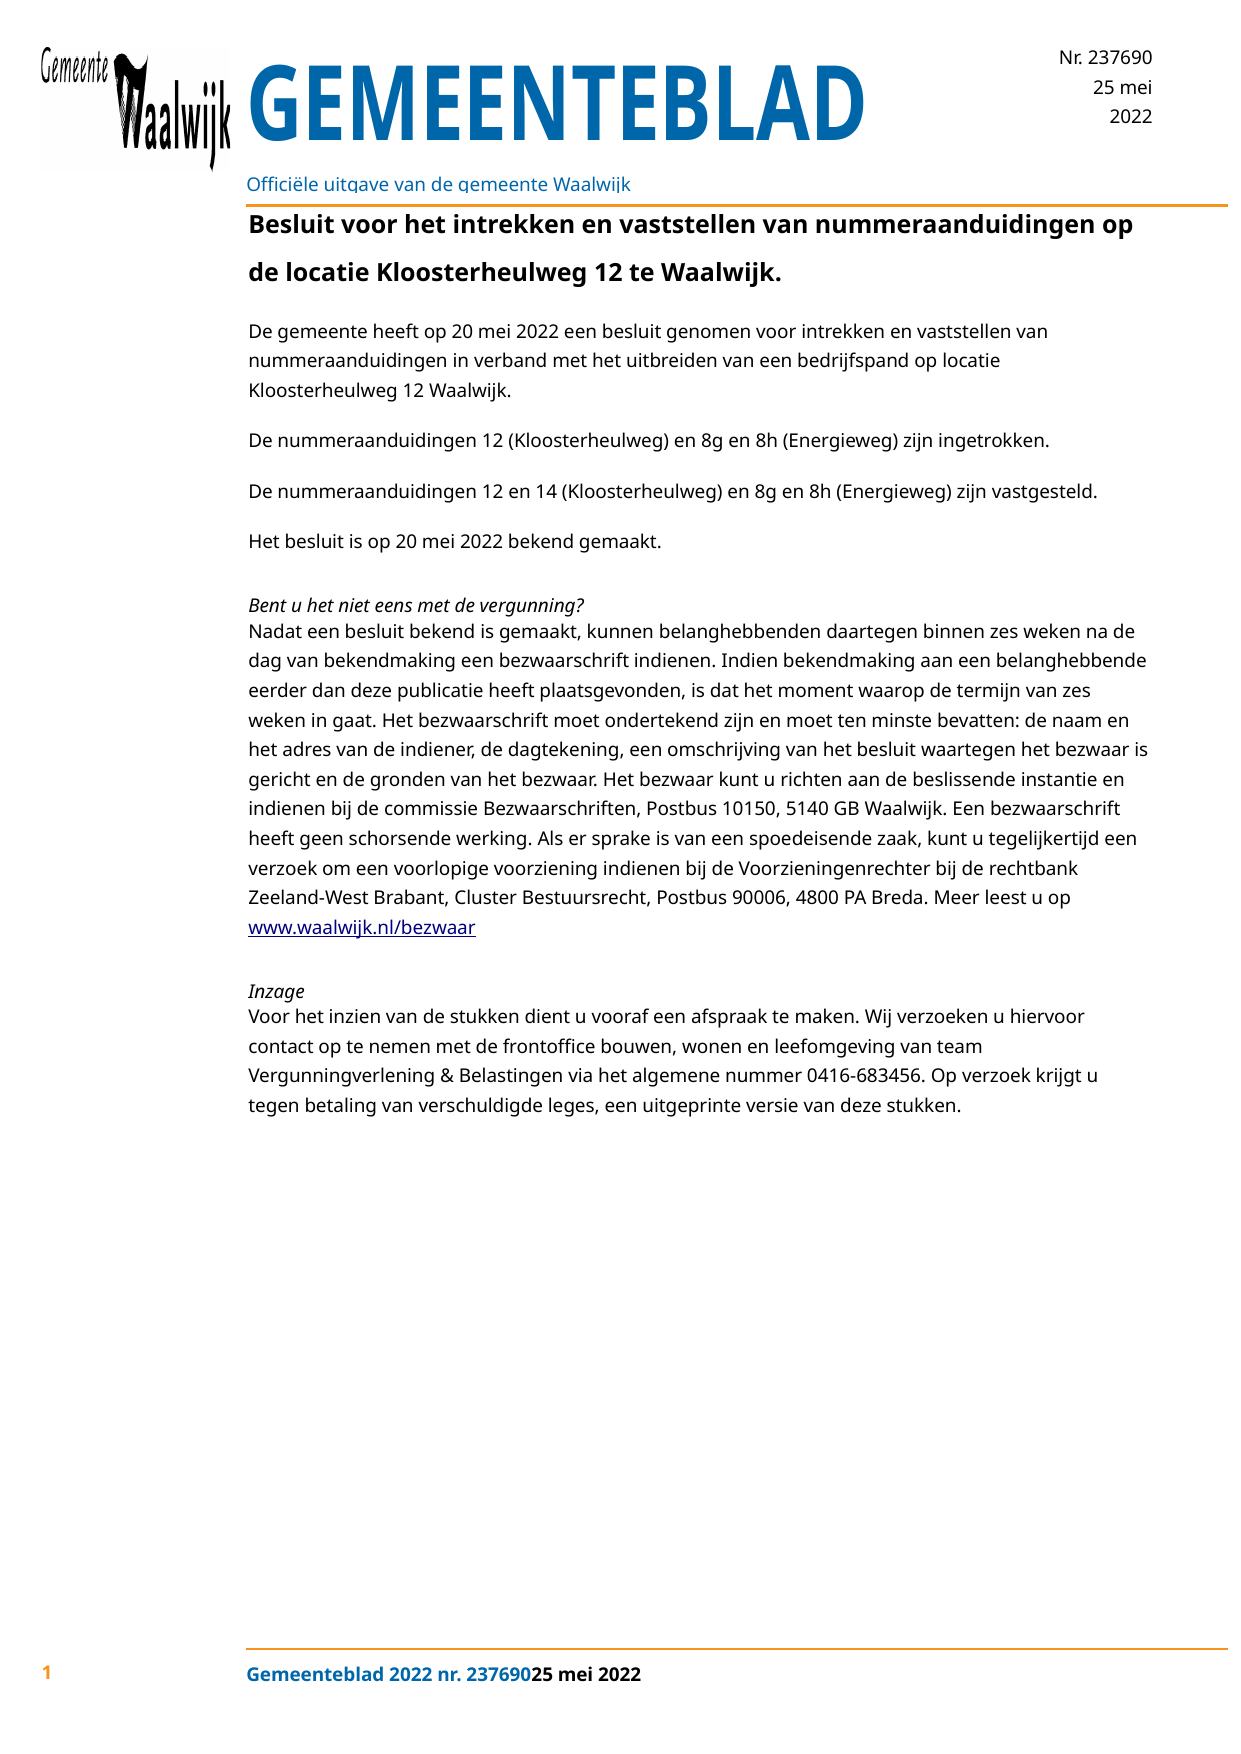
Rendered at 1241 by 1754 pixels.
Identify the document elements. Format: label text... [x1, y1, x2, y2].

text Voor het inzien van de stukken dient u vooraf een afspraak te maken. Wij verzoeken u hiervoor contact op te nemen met de frontoffice bouwen, wonen en leefomgeving van team Vergunningverlening & Belastingen via het algemene nummer 0416-683456. Op verzoek krijgt u tegen betaling van verschuldigde leges, een uitgeprinte versie van deze stukken. [248, 1003, 1152, 1118]
text Nadat een besluit bekend is gemaakt, kunnen belanghebbenden daartegen binnen zes weken na de dag van bekendmaking een bezwaarschrift indienen. Indien bekendmaking aan een belanghebbende eerder dan deze publicatie heeft plaatsgevonden, is dat het moment waarop de termijn van zes weken in gaat. Het bezwaarschrift moet ondertekend zijn en moet ten minste bevatten: de naam en het adres van de indiener, de dagtekening, een omschrijving van het besluit waartegen het bezwaar is gericht en de gronden van het bezwaar. Het bezwaar kunt u richten aan de beslissende instantie en indienen bij de commissie Bezwaarschriften, Postbus 10150, 5140 GB Waalwijk. Een bezwaarschrift heeft geen schorsende werking. Als er sprake is van een spoedeisende zaak, kunt u tegelijkertijd een verzoek om een voorlopige voorziening indienen bij de Voorzieningenrechter bij de rechtbank Zeeland-West Brabant, Cluster Bestuursrecht, Postbus 90006, 4800 PA Breda. Meer leest u op www.waalwijk.nl/bezwaar [248, 618, 1152, 939]
text De gemeente heeft op 20 mei 2022 een besluit genomen voor intrekken en vaststellen van nummeraanduidingen in verband met het uitbreiden van een bedrijfspand op locatie Kloosterheulweg 12 Waalwijk. [248, 318, 1152, 403]
text De nummeraanduidingen 12 en 14 (Kloosterheulweg) en 8g en 8h (Energieweg) zijn vastgesteld. [248, 478, 1152, 504]
text Het besluit is op 20 mei 2022 bekend gemaakt. [248, 528, 1152, 554]
text Besluit voor het intrekken en vaststellen van nummeraanduidingen op de locatie Kloosterheulweg 12 te Waalwijk. [248, 207, 1152, 288]
text Inzage [248, 978, 1152, 1003]
picture [41, 47, 231, 172]
text Bent u het niet eens met de vergunning? [248, 592, 1152, 618]
text De nummeraanduidingen 12 (Kloosterheulweg) en 8g en 8h (Energieweg) zijn ingetrokken. [248, 427, 1152, 453]
